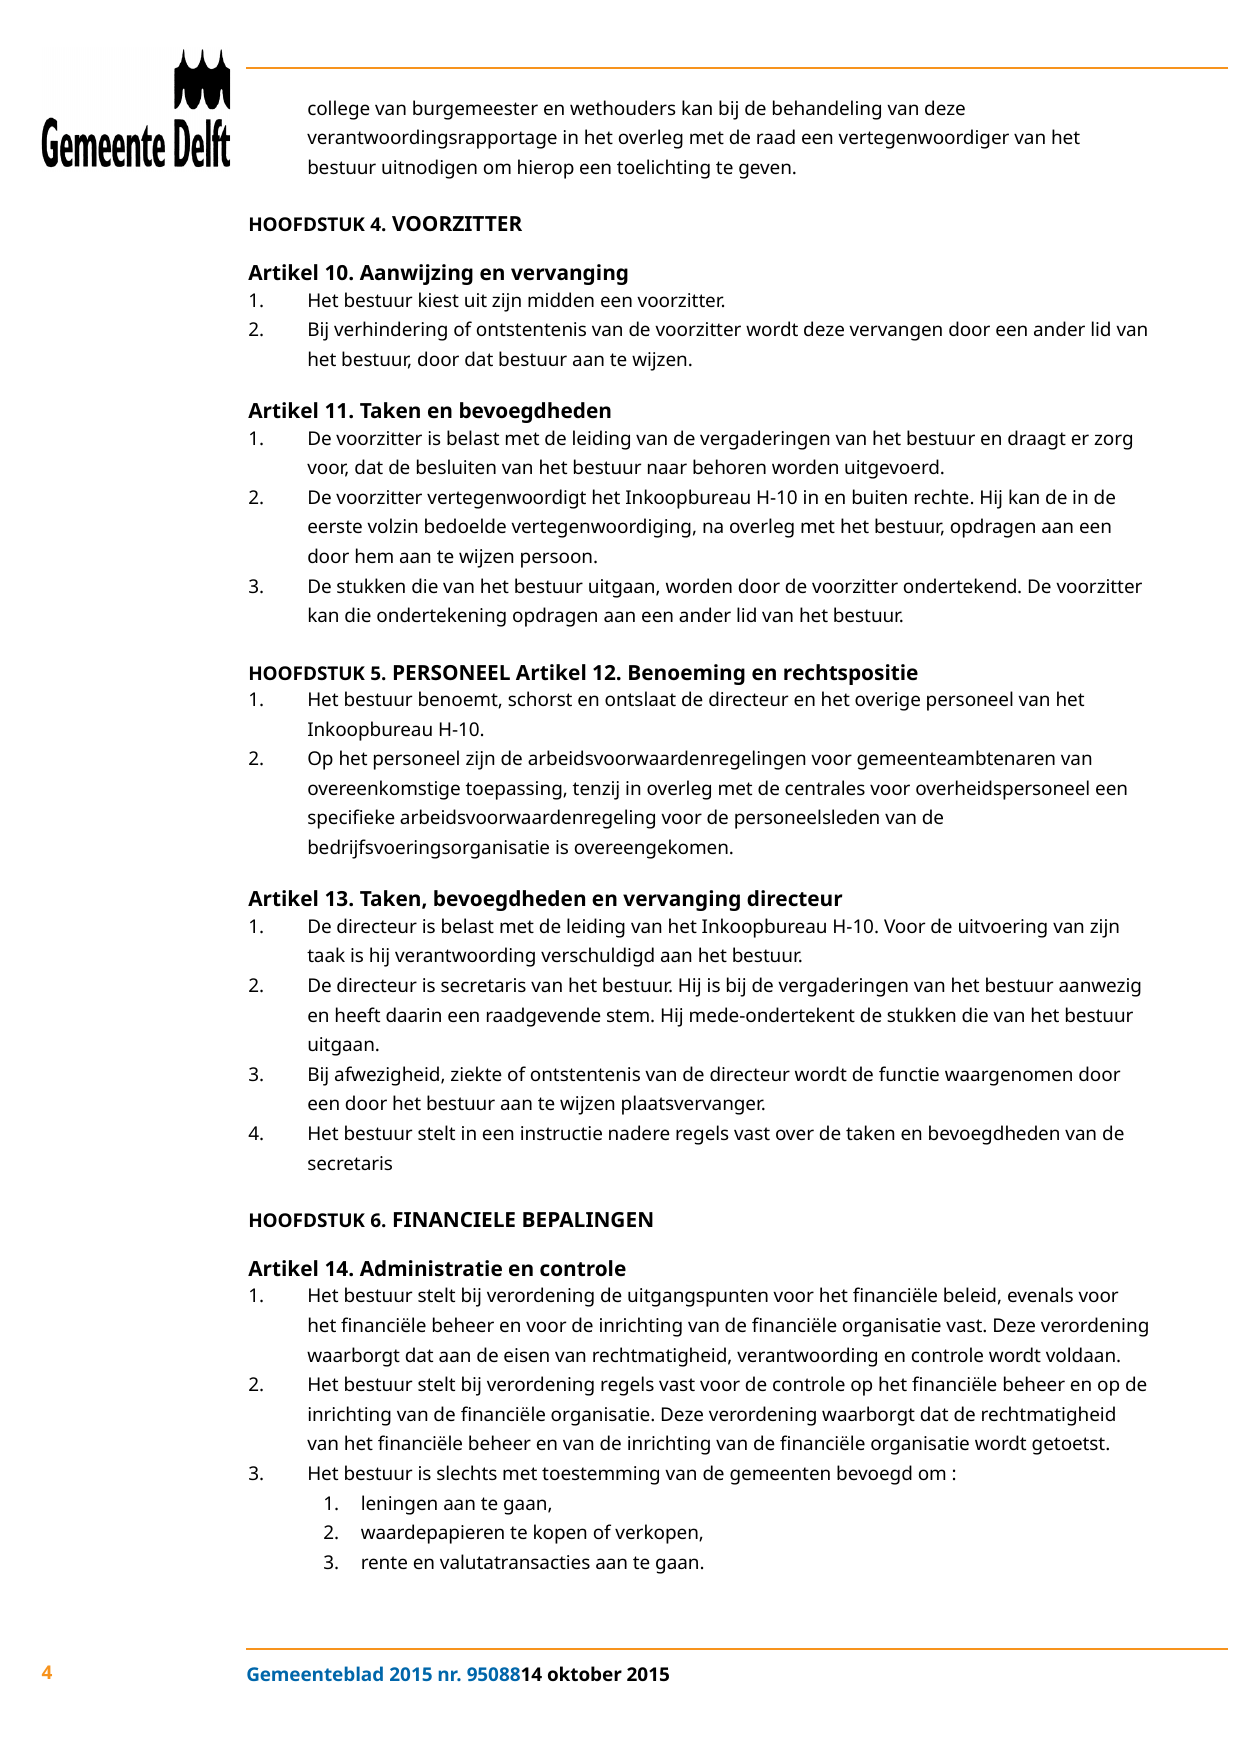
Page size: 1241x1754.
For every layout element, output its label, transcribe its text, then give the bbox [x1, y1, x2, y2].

text HOOFDSTUK 4. VOORZITTER [248, 209, 1152, 238]
list leningen aan te gaan, [323, 1490, 1152, 1516]
list Het bestuur is slechts met toestemming van de gemeenten bevoegd om : [248, 1460, 1152, 1486]
list rente en valutatransacties aan te gaan. [323, 1549, 1152, 1575]
picture [41, 47, 231, 172]
text Artikel 11. Taken en bevoegdheden [248, 397, 1152, 425]
list waardepapieren te kopen of verkopen, [323, 1519, 1152, 1545]
list Het bestuur stelt in een instructie nadere regels vast over de taken en bevoegdheden van de secretaris [248, 1120, 1152, 1175]
list De stukken die van het bestuur uitgaan, worden door de voorzitter ondertekend. De voorzitter kan die ondertekening opdragen aan een ander lid van het bestuur. [248, 573, 1152, 628]
list Op het personeel zijn de arbeidsvoorwaardenregelingen voor gemeenteambtenaren van overeenkomstige toepassing, tenzij in overleg met de centrales voor overheidspersoneel een specifieke arbeidsvoorwaardenregeling voor de personeelsleden van de bedrijfsvoeringsorganisatie is overeengekomen. [248, 745, 1152, 860]
text HOOFDSTUK 5. PERSONEEL Artikel 12. Benoeming en rechtspositie [248, 658, 1152, 686]
list Het bestuur stelt bij verordening regels vast voor de controle op het financiële beheer en op de inrichting van de financiële organisatie. Deze verordening waarborgt dat de rechtmatigheid van het financiële beheer en van de inrichting van de financiële organisatie wordt getoetst. [248, 1371, 1152, 1456]
list Bij afwezigheid, ziekte of ontstentenis van de directeur wordt de functie waargenomen door een door het bestuur aan te wijzen plaatsvervanger. [248, 1061, 1152, 1116]
list Het bestuur kiest uit zijn midden een voorzitter. [248, 287, 1152, 313]
list Het bestuur benoemt, schorst en ontslaat de directeur en het overige personeel van het Inkoopbureau H-10. [248, 686, 1152, 742]
list college van burgemeester en wethouders kan bij de behandeling van deze verantwoordingsrapportage in het overleg met de raad een vertegenwoordiger van het bestuur uitnodigen om hierop een toelichting te geven. [248, 95, 1152, 180]
list De voorzitter is belast met de leiding van de vergaderingen van het bestuur en draagt er zorg voor, dat de besluiten van het bestuur naar behoren worden uitgevoerd. [248, 425, 1152, 480]
list Bij verhindering of ontstentenis van de voorzitter wordt deze vervangen door een ander lid van het bestuur, door dat bestuur aan te wijzen. [248, 317, 1152, 372]
list De directeur is belast met de leiding van het Inkoopbureau H-10. Voor de uitvoering van zijn taak is hij verantwoording verschuldigd aan het bestuur. [248, 913, 1152, 968]
text Artikel 14. Administratie en controle [248, 1254, 1152, 1283]
list De directeur is secretaris van het bestuur. Hij is bij de vergaderingen van het bestuur aanwezig en heeft daarin een raadgevende stem. Hij mede-ondertekent de stukken die van het bestuur uitgaan. [248, 972, 1152, 1057]
text Artikel 10. Aanwijzing en vervanging [248, 258, 1152, 287]
text HOOFDSTUK 6. FINANCIELE BEPALINGEN [248, 1205, 1152, 1233]
text Artikel 13. Taken, bevoegdheden en vervanging directeur [248, 884, 1152, 913]
list De voorzitter vertegenwoordigt het Inkoopbureau H-10 in en buiten rechte. Hij kan de in de eerste volzin bedoelde vertegenwoordiging, na overleg met het bestuur, opdragen aan een door hem aan te wijzen persoon. [248, 484, 1152, 569]
list Het bestuur stelt bij verordening de uitgangspunten voor het financiële beleid, evenals voor het financiële beheer en voor de inrichting van de financiële organisatie vast. Deze verordening waarborgt dat aan de eisen van rechtmatigheid, verantwoording en controle wordt voldaan. [248, 1283, 1152, 1368]
